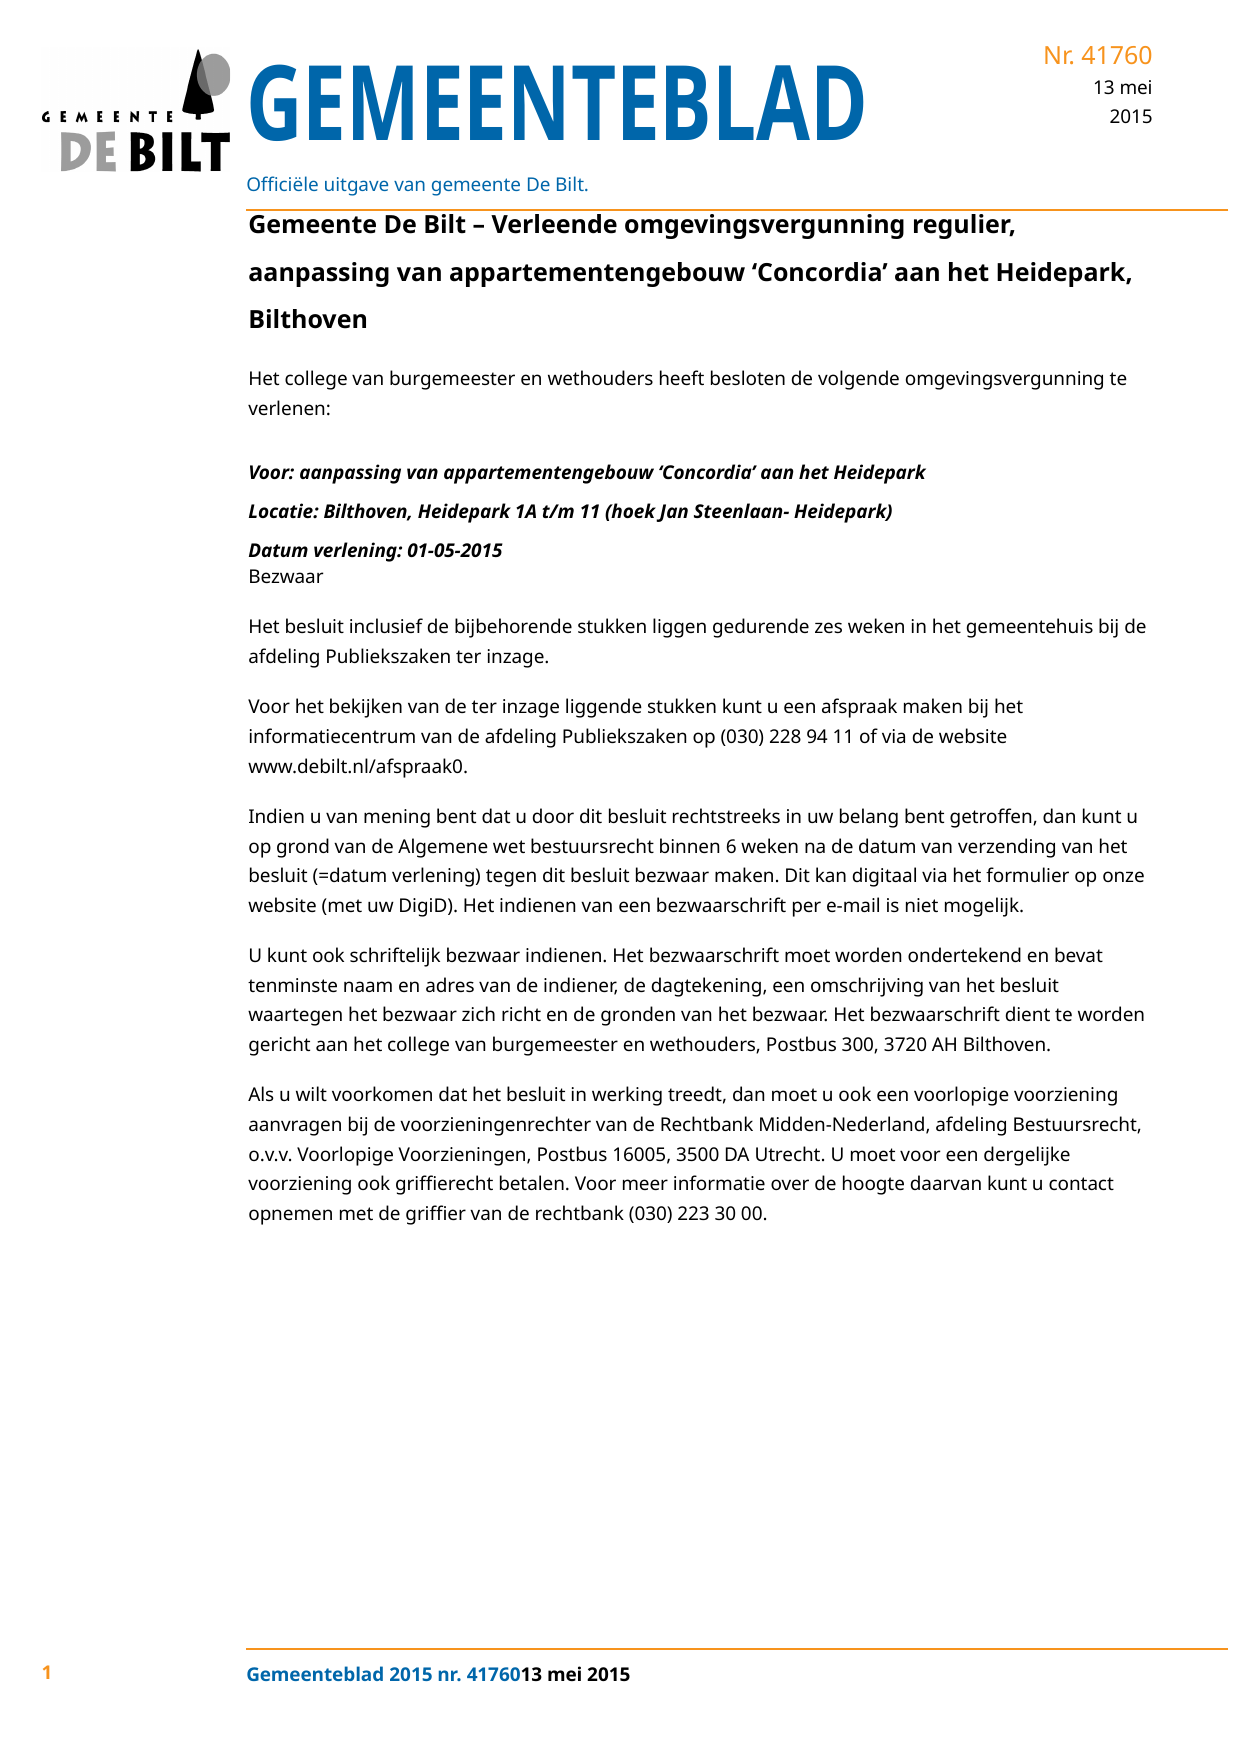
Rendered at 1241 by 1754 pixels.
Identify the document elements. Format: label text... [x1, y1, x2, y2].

text Voor: aanpassing van appartementengebouw ‘Concordia’ aan het Heidepark [248, 459, 1152, 485]
picture [41, 47, 231, 172]
text Het besluit inclusief de bijbehorende stukken liggen gedurende zes weken in het gemeentehuis bij de afdeling Publiekszaken ter inzage. [248, 614, 1152, 669]
text Bezwaar [248, 563, 1152, 589]
text Als u wilt voorkomen dat het besluit in werking treedt, dan moet u ook een voorlopige voorziening aanvragen bij de voorzieningenrechter van de Rechtbank Midden-Nederland, afdeling Bestuursrecht, o.v.v. Voorlopige Voorzieningen, Postbus 16005, 3500 DA Utrecht. U moet voor een dergelijke voorziening ook griffierecht betalen. Voor meer informatie over de hoogte daarvan kunt u contact opnemen met de griffier van de rechtbank (030) 223 30 00. [248, 1082, 1152, 1226]
text Indien u van mening bent dat u door dit besluit rechtstreeks in uw belang bent getroffen, dan kunt u op grond van de Algemene wet bestuursrecht binnen 6 weken na de datum van verzending van het besluit (=datum verlening) tegen dit besluit bezwaar maken. Dit kan digitaal via het formulier op onze website (met uw DigiD). Het indienen van een bezwaarschrift per e-mail is niet mogelijk. [248, 803, 1152, 918]
text Gemeente De Bilt – Verleende omgevingsvergunning regulier, aanpassing van appartementengebouw ‘Concordia’ aan het Heidepark, Bilthoven [248, 211, 1152, 336]
text Locatie: Bilthoven, Heidepark 1A t/m 11 (hoek Jan Steenlaan- Heidepark) [248, 498, 1152, 524]
text U kunt ook schriftelijk bezwaar indienen. Het bezwaarschrift moet worden ondertekend en bevat tenminste naam en adres van de indiener, de dagtekening, een omschrijving van het besluit waartegen het bezwaar zich richt en de gronden van het bezwaar. Het bezwaarschrift dient te worden gericht aan het college van burgemeester en wethouders, Postbus 300, 3720 AH Bilthoven. [248, 942, 1152, 1057]
text Datum verlening: 01-05-2015 [248, 538, 1152, 563]
text Voor het bekijken van de ter inzage liggende stukken kunt u een afspraak maken bij het informatiecentrum van de afdeling Publiekszaken op (030) 228 94 11 of via de website www.debilt.nl/afspraak0. [248, 694, 1152, 779]
text Het college van burgemeester en wethouders heeft besloten de volgende omgevingsvergunning te verlenen: [248, 366, 1152, 421]
